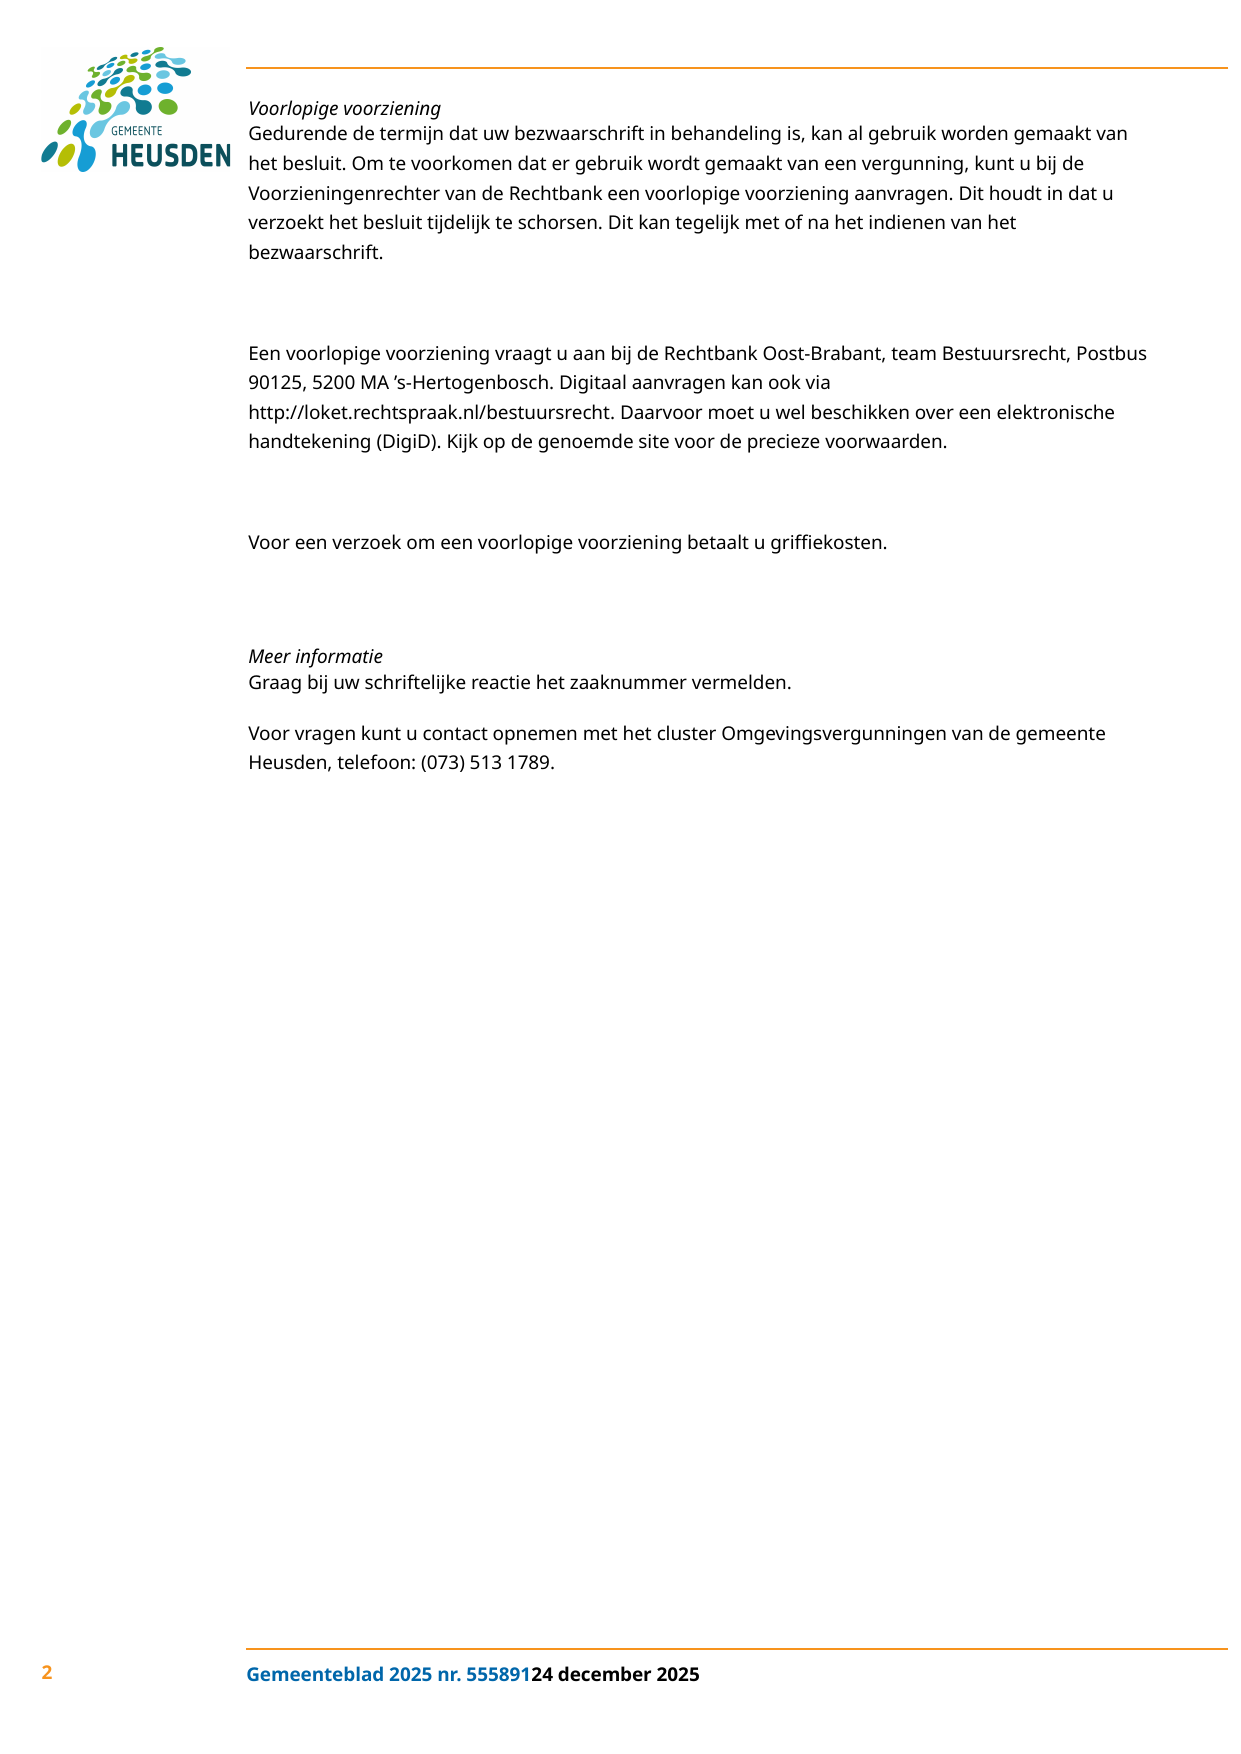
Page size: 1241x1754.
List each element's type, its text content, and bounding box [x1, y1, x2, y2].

picture [41, 47, 231, 172]
text Gedurende de termijn dat uw bezwaarschrift in behandeling is, kan al gebruik worden gemaakt van het besluit. Om te voorkomen dat er gebruik wordt gemaakt van een vergunning, kunt u bij de Voorzieningenrechter van de Rechtbank een voorlopige voorziening aanvragen. Dit houdt in dat u verzoekt het besluit tijdelijk te schorsen. Dit kan tegelijk met of na het indienen van het bezwaarschrift. [248, 121, 1152, 264]
text Graag bij uw schriftelijke reactie het zaaknummer vermelden. [248, 669, 1152, 695]
text Meer informatie [248, 644, 1152, 669]
text Voor een verzoek om een voorlopige voorziening betaalt u griffiekosten. [248, 529, 1152, 555]
text Voor vragen kunt u contact opnemen met het cluster Omgevingsvergunningen van de gemeente Heusden, telefoon: (073) 513 1789. [248, 720, 1152, 775]
text Voorlopige voorziening [248, 95, 1152, 121]
text Een voorlopige voorziening vraagt u aan bij de Rechtbank Oost-Brabant, team Bestuursrecht, Postbus 90125, 5200 MA ’s-Hertogenbosch. Digitaal aanvragen kan ook via http://loket.rechtspraak.nl/bestuursrecht. Daarvoor moet u wel beschikken over een elektronische handtekening (DigiD). Kijk op de genoemde site voor de precieze voorwaarden. [248, 340, 1152, 454]
